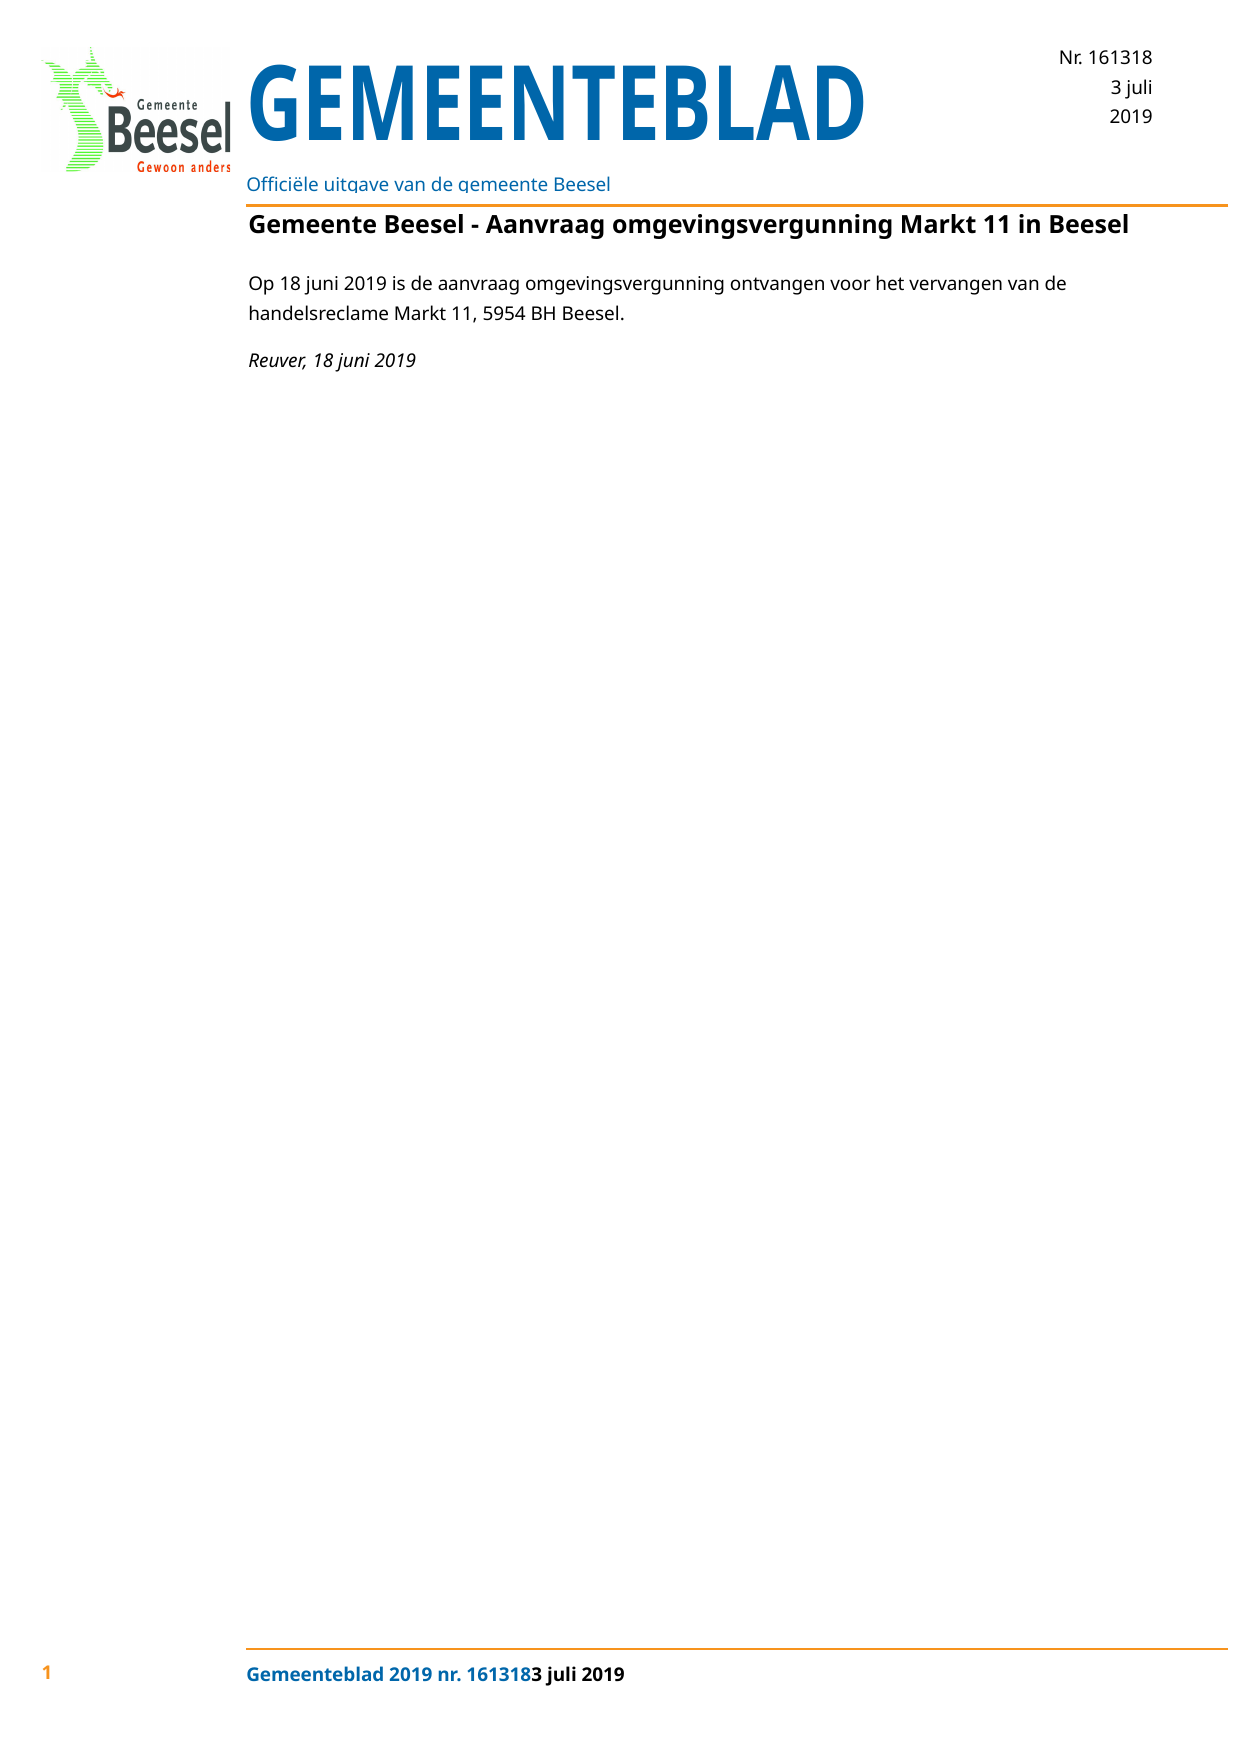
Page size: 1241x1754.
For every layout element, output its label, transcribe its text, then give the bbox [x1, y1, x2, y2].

text Reuver, 18 juni 2019 [248, 348, 1152, 373]
text Op 18 juni 2019 is de aanvraag omgevingsvergunning ontvangen voor het vervangen van de handelsreclame Markt 11, 5954 BH Beesel. [248, 270, 1152, 326]
text Gemeente Beesel - Aanvraag omgevingsvergunning Markt 11 in Beesel [248, 207, 1152, 241]
picture [41, 47, 231, 172]
